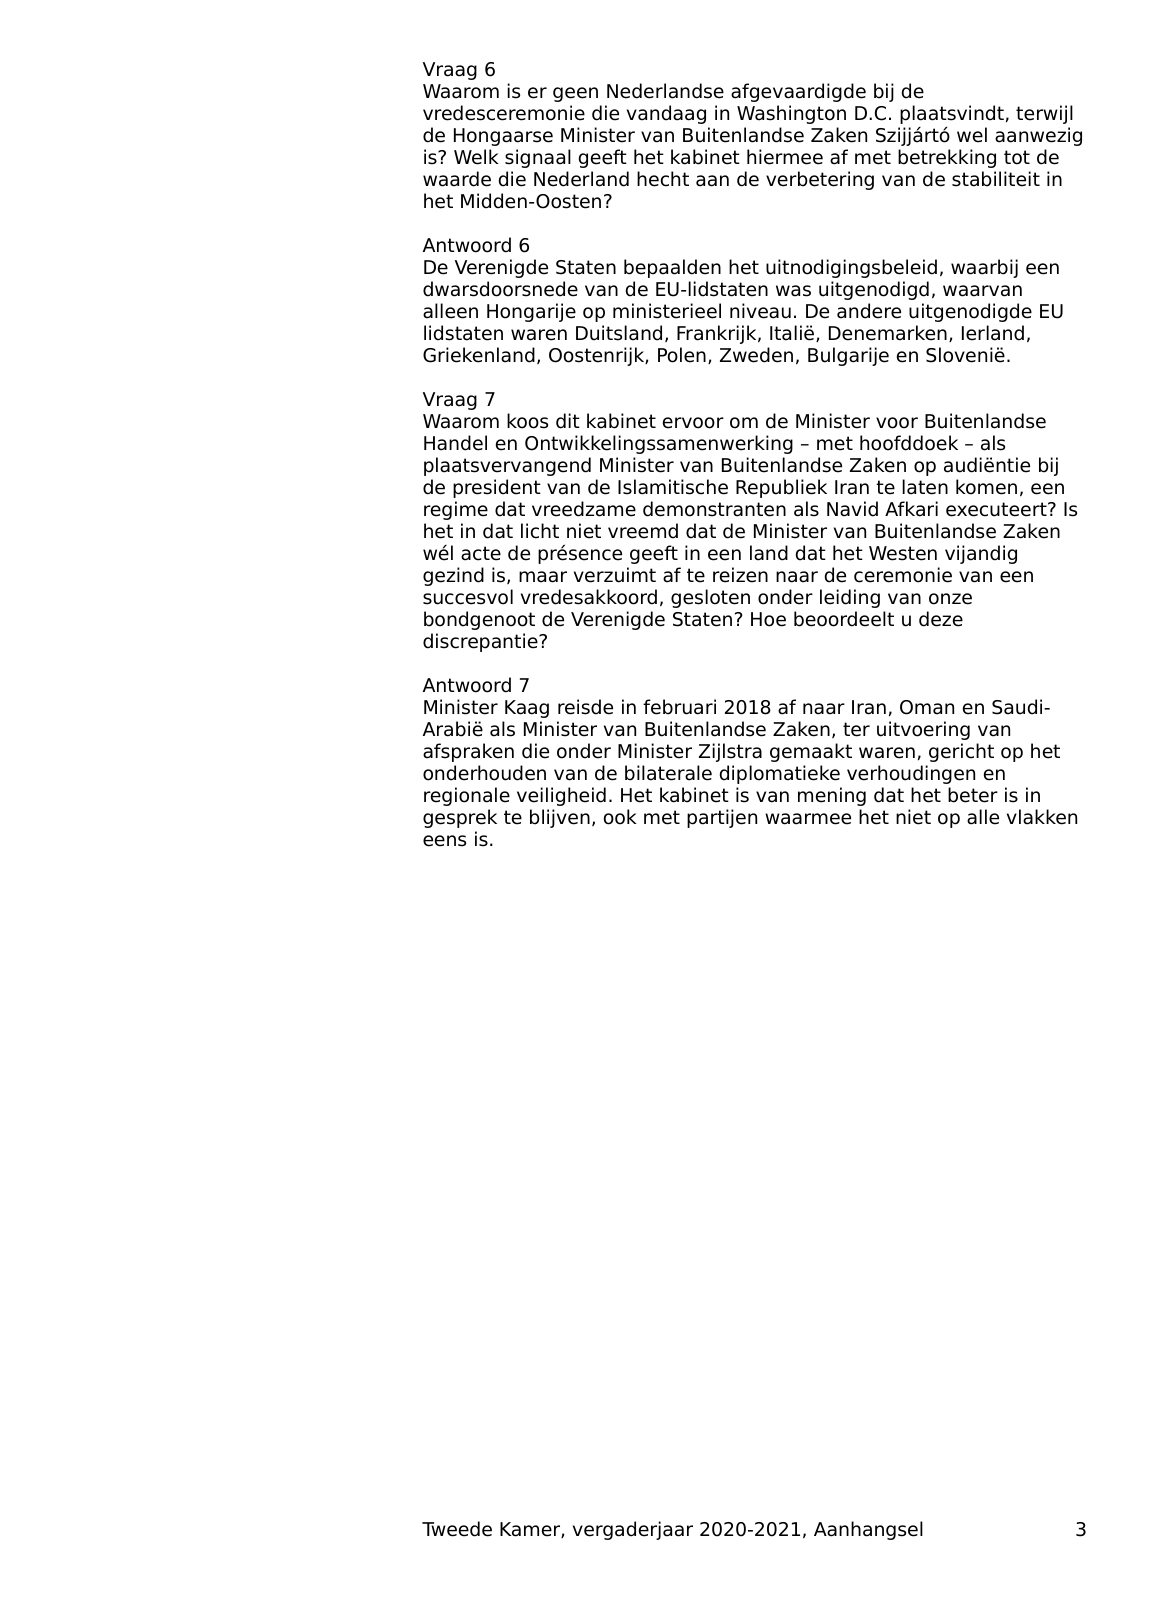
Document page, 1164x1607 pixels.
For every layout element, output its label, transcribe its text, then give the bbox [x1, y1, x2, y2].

text Waarom koos dit kabinet ervoor om de Minister voor Buitenlandse Handel en Ontwikkelingssamenwerking – met hoofddoek – als plaatsvervangend Minister van Buitenlandse Zaken op audiëntie bij de president van de Islamitische Republiek Iran te laten komen, een regime dat vreedzame demonstranten als Navid Afkari executeert? Is het in dat licht niet vreemd dat de Minister van Buitenlandse Zaken wél acte de présence geeft in een land dat het Westen vijandig gezind is, maar verzuimt af te reizen naar de ceremonie van een succesvol vredesakkoord, gesloten onder leiding van onze bondgenoot de Verenigde Staten? Hoe beoordeelt u deze discrepantie? [422, 411, 1087, 653]
text Antwoord 6 [422, 235, 1087, 257]
text Waarom is er geen Nederlandse afgevaardigde bij de vredesceremonie die vandaag in Washington D.C. plaatsvindt, terwijl de Hongaarse Minister van Buitenlandse Zaken Szijjártó wel aanwezig is? Welk signaal geeft het kabinet hiermee af met betrekking tot de waarde die Nederland hecht aan de verbetering van de stabiliteit in het Midden-Oosten? [422, 81, 1087, 213]
text Vraag 6 [422, 59, 1087, 81]
text Vraag 7 [422, 389, 1087, 411]
text Minister Kaag reisde in februari 2018 af naar Iran, Oman en Saudi-Arabië als Minister van Buitenlandse Zaken, ter uitvoering van afspraken die onder Minister Zijlstra gemaakt waren, gericht op het onderhouden van de bilaterale diplomatieke verhoudingen en regionale veiligheid. Het kabinet is van mening dat het beter is in gesprek te blijven, ook met partijen waarmee het niet op alle vlakken eens is. [422, 697, 1087, 851]
text Antwoord 7 [422, 675, 1087, 697]
text De Verenigde Staten bepaalden het uitnodigingsbeleid, waarbij een dwarsdoorsnede van de EU-lidstaten was uitgenodigd, waarvan alleen Hongarije op ministerieel niveau. De andere uitgenodigde EU lidstaten waren Duitsland, Frankrijk, Italië, Denemarken, Ierland, Griekenland, Oostenrijk, Polen, Zweden, Bulgarije en Slovenië. [422, 257, 1087, 367]
